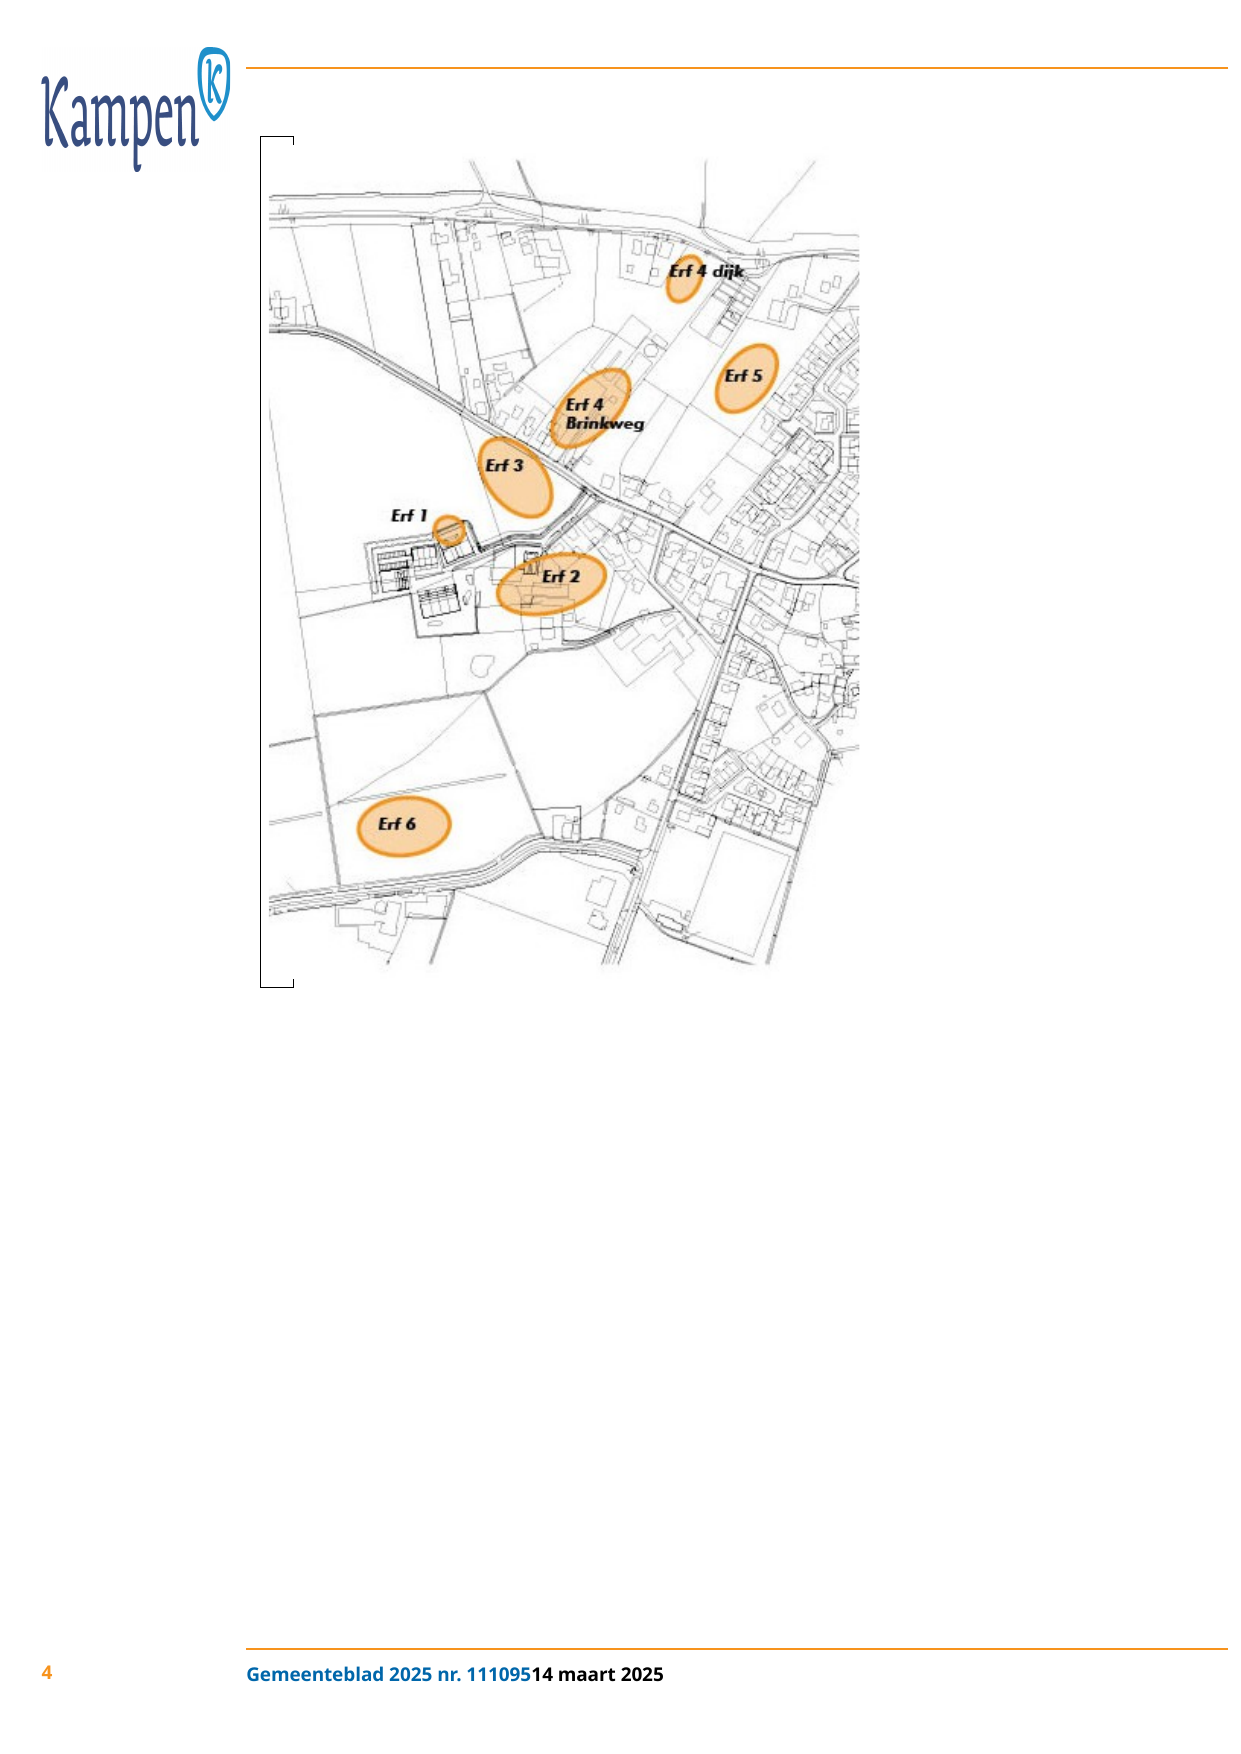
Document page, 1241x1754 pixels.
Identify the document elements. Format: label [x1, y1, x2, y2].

picture [41, 47, 231, 172]
picture [268, 145, 860, 979]
